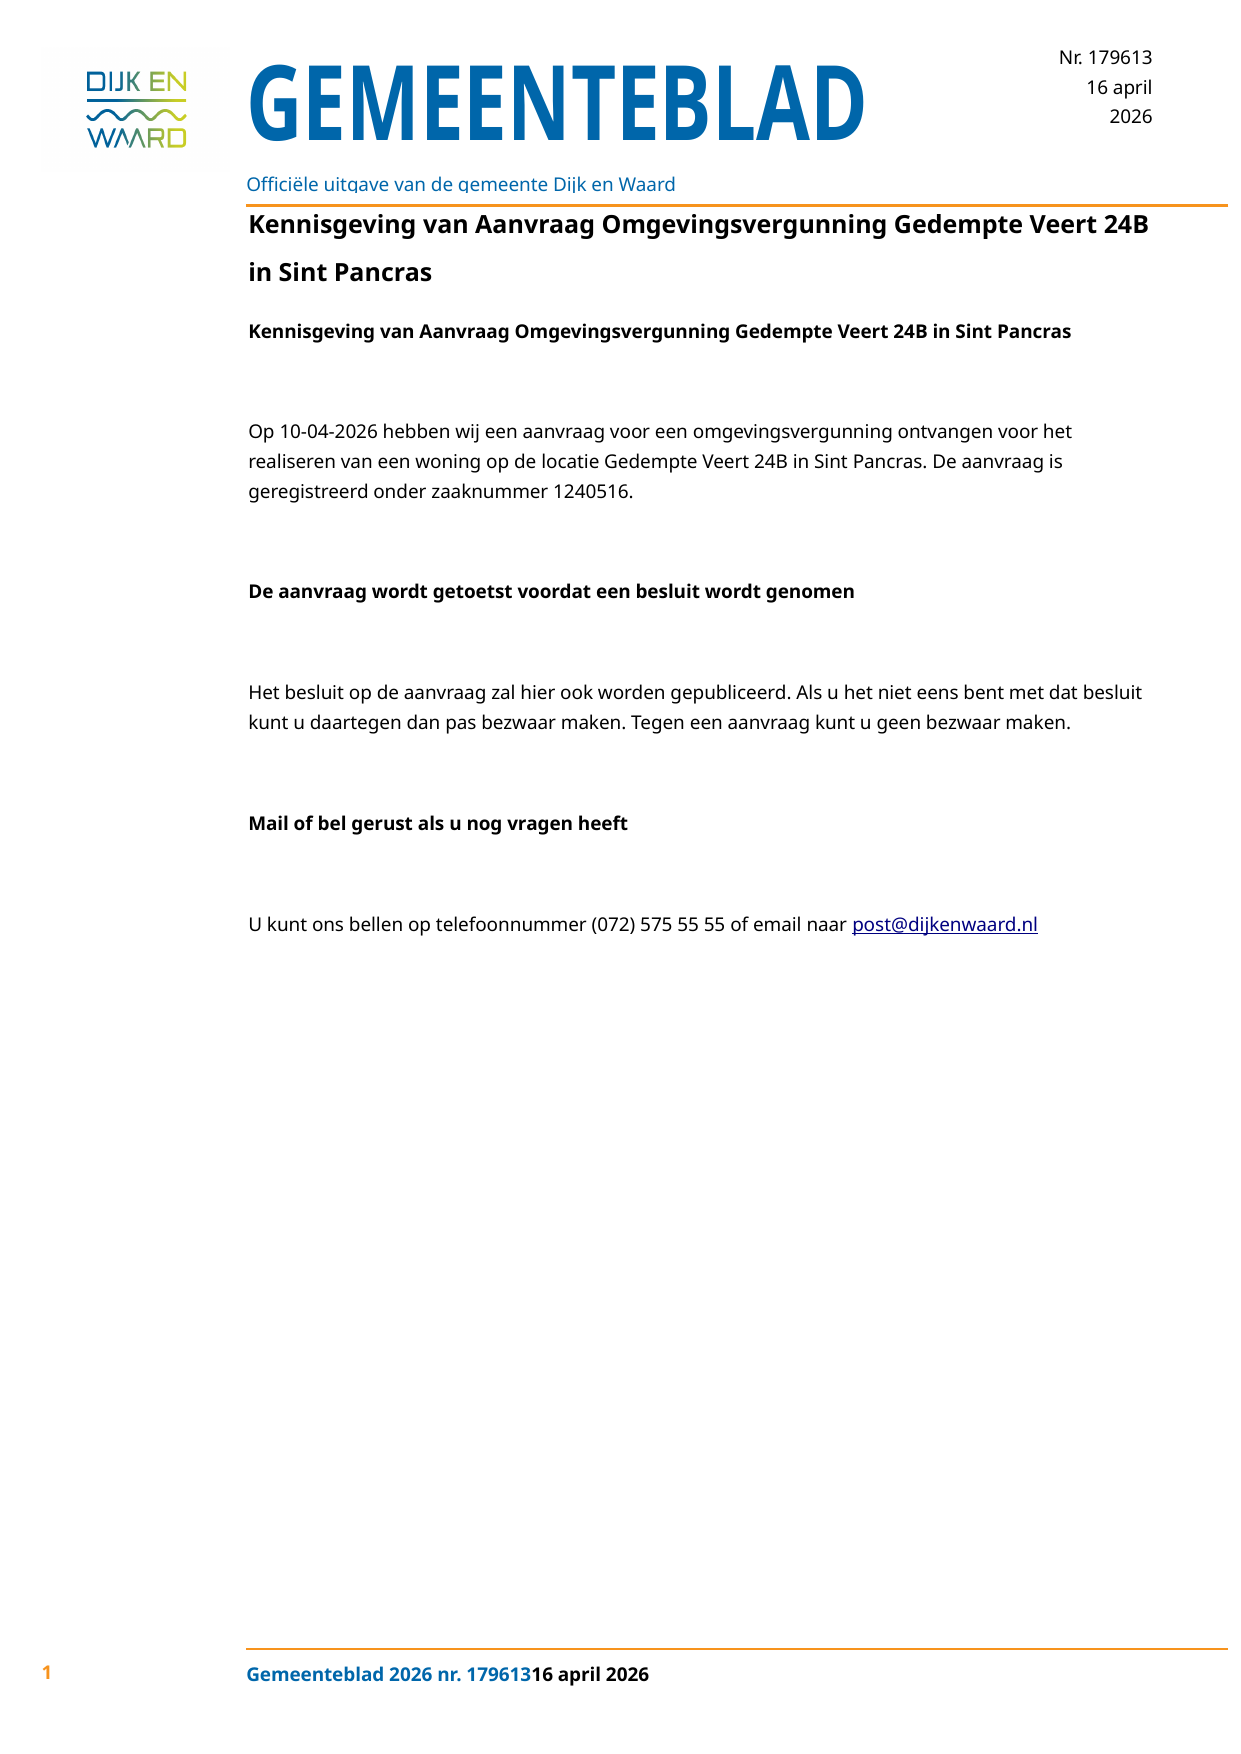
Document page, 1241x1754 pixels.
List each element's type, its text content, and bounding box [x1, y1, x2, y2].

text De aanvraag wordt getoetst voordat een besluit wordt genomen [248, 579, 1152, 604]
text Kennisgeving van Aanvraag Omgevingsvergunning Gedempte Veert 24B in Sint Pancras [248, 207, 1152, 288]
picture [41, 47, 231, 172]
text Mail of bel gerust als u nog vragen heeft [248, 810, 1152, 836]
text Kennisgeving van Aanvraag Omgevingsvergunning Gedempte Veert 24B in Sint Pancras [248, 318, 1152, 344]
text Het besluit op de aanvraag zal hier ook worden gepubliceerd. Als u het niet eens bent met dat besluit kunt u daartegen dan pas bezwaar maken. Tegen een aanvraag kunt u geen bezwaar maken. [248, 679, 1152, 735]
text Op 10-04-2026 hebben wij een aanvraag voor een omgevingsvergunning ontvangen voor het realiseren van een woning op de locatie Gedempte Veert 24B in Sint Pancras. De aanvraag is geregistreerd onder zaaknummer 1240516. [248, 419, 1152, 504]
text U kunt ons bellen op telefoonnummer (072) 575 55 55 of email naar post@dijkenwaard.nl [248, 911, 1152, 937]
